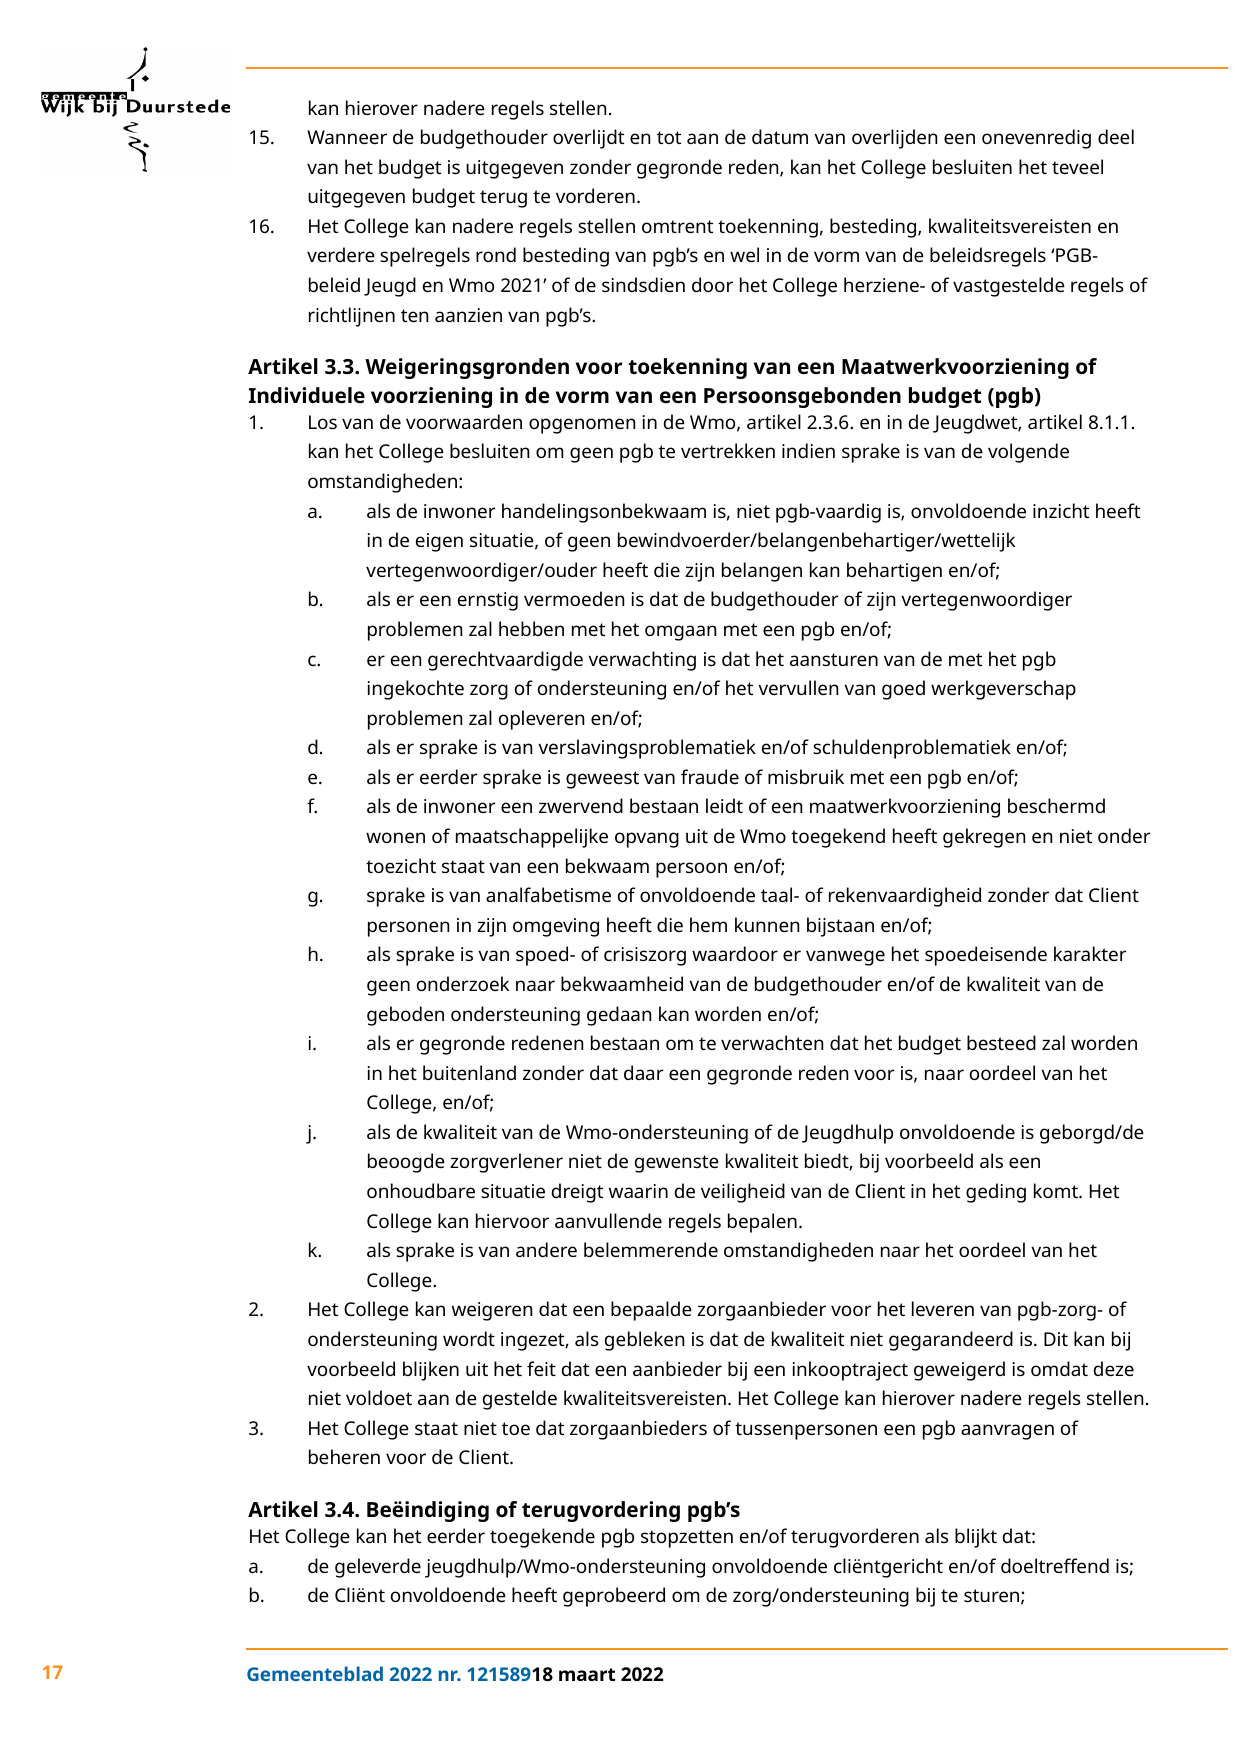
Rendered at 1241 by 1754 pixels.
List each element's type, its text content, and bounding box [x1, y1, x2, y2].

list sprake is van analfabetisme of onvoldoende taal- of rekenvaardigheid zonder dat Client personen in zijn omgeving heeft die hem kunnen bijstaan en/of; [307, 882, 1152, 938]
text Artikel 3.3. Weigeringsgronden voor toekenning van een Maatwerkvoorziening of Individuele voorziening in de vorm van een Persoonsgebonden budget (pgb) [248, 352, 1152, 409]
list als de inwoner handelingsonbekwaam is, niet pgb-vaardig is, onvoldoende inzicht heeft in de eigen situatie, of geen bewindvoerder/belangenbehartiger/wettelijk vertegenwoordiger/ouder heeft die zijn belangen kan behartigen en/of; [307, 498, 1152, 583]
list als er een ernstig vermoeden is dat de budgethouder of zijn vertegenwoordiger problemen zal hebben met het omgaan met een pgb en/of; [307, 587, 1152, 642]
list Het College kan nadere regels stellen omtrent toekenning, besteding, kwaliteitsvereisten en verdere spelregels rond besteding van pgb’s en wel in de vorm van de beleidsregels ‘PGB-beleid Jeugd en Wmo 2021’ of de sindsdien door het College herziene- of vastgestelde regels of richtlijnen ten aanzien van pgb’s. [248, 213, 1152, 328]
list Los van de voorwaarden opgenomen in de Wmo, artikel 2.3.6. en in de Jeugdwet, artikel 8.1.1. kan het College besluiten om geen pgb te vertrekken indien sprake is van de volgende omstandigheden: [248, 409, 1152, 494]
text Het College kan het eerder toegekende pgb stopzetten en/of terugvorderen als blijkt dat: [248, 1523, 1152, 1549]
list er een gerechtvaardigde verwachting is dat het aansturen van de met het pgb ingekochte zorg of ondersteuning en/of het vervullen van goed werkgeverschap problemen zal opleveren en/of; [307, 646, 1152, 731]
list de geleverde jeugdhulp/Wmo-ondersteuning onvoldoende cliëntgericht en/of doeltreffend is; [248, 1553, 1152, 1579]
list als de kwaliteit van de Wmo-ondersteuning of de Jeugdhulp onvoldoende is geborgd/de beoogde zorgverlener niet de gewenste kwaliteit biedt, bij voorbeeld als een onhoudbare situatie dreigt waarin de veiligheid van de Client in het geding komt. Het College kan hiervoor aanvullende regels bepalen. [307, 1119, 1152, 1234]
list als er gegronde redenen bestaan om te verwachten dat het budget besteed zal worden in het buitenland zonder dat daar een gegronde reden voor is, naar oordeel van het College, en/of; [307, 1030, 1152, 1115]
list Het College staat niet toe dat zorgaanbieders of tussenpersonen een pgb aanvragen of beheren voor de Client. [248, 1415, 1152, 1470]
list kan hierover nadere regels stellen. [248, 95, 1152, 121]
list als de inwoner een zwervend bestaan leidt of een maatwerkvoorziening beschermd wonen of maatschappelijke opvang uit de Wmo toegekend heeft gekregen en niet onder toezicht staat van een bekwaam persoon en/of; [307, 794, 1152, 879]
list als sprake is van andere belemmerende omstandigheden naar het oordeel van het College. [307, 1237, 1152, 1293]
list Het College kan weigeren dat een bepaalde zorgaanbieder voor het leveren van pgb-zorg- of ondersteuning wordt ingezet, als gebleken is dat de kwaliteit niet gegarandeerd is. Dit kan bij voorbeeld blijken uit het feit dat een aanbieder bij een inkooptraject geweigerd is omdat deze niet voldoet aan de gestelde kwaliteitsvereisten. Het College kan hierover nadere regels stellen. [248, 1297, 1152, 1411]
list als er sprake is van verslavingsproblematiek en/of schuldenproblematiek en/of; [307, 734, 1152, 760]
picture [41, 47, 231, 172]
list Wanneer de budgethouder overlijdt en tot aan de datum van overlijden een onevenredig deel van het budget is uitgegeven zonder gegronde reden, kan het College besluiten het teveel uitgegeven budget terug te vorderen. [248, 124, 1152, 209]
list de Cliënt onvoldoende heeft geprobeerd om de zorg/ondersteuning bij te sturen; [248, 1583, 1152, 1608]
list als sprake is van spoed- of crisiszorg waardoor er vanwege het spoedeisende karakter geen onderzoek naar bekwaamheid van de budgethouder en/of de kwaliteit van de geboden ondersteuning gedaan kan worden en/of; [307, 942, 1152, 1027]
list als er eerder sprake is geweest van fraude of misbruik met een pgb en/of; [307, 764, 1152, 790]
text Artikel 3.4. Beëindiging of terugvordering pgb’s [248, 1495, 1152, 1523]
